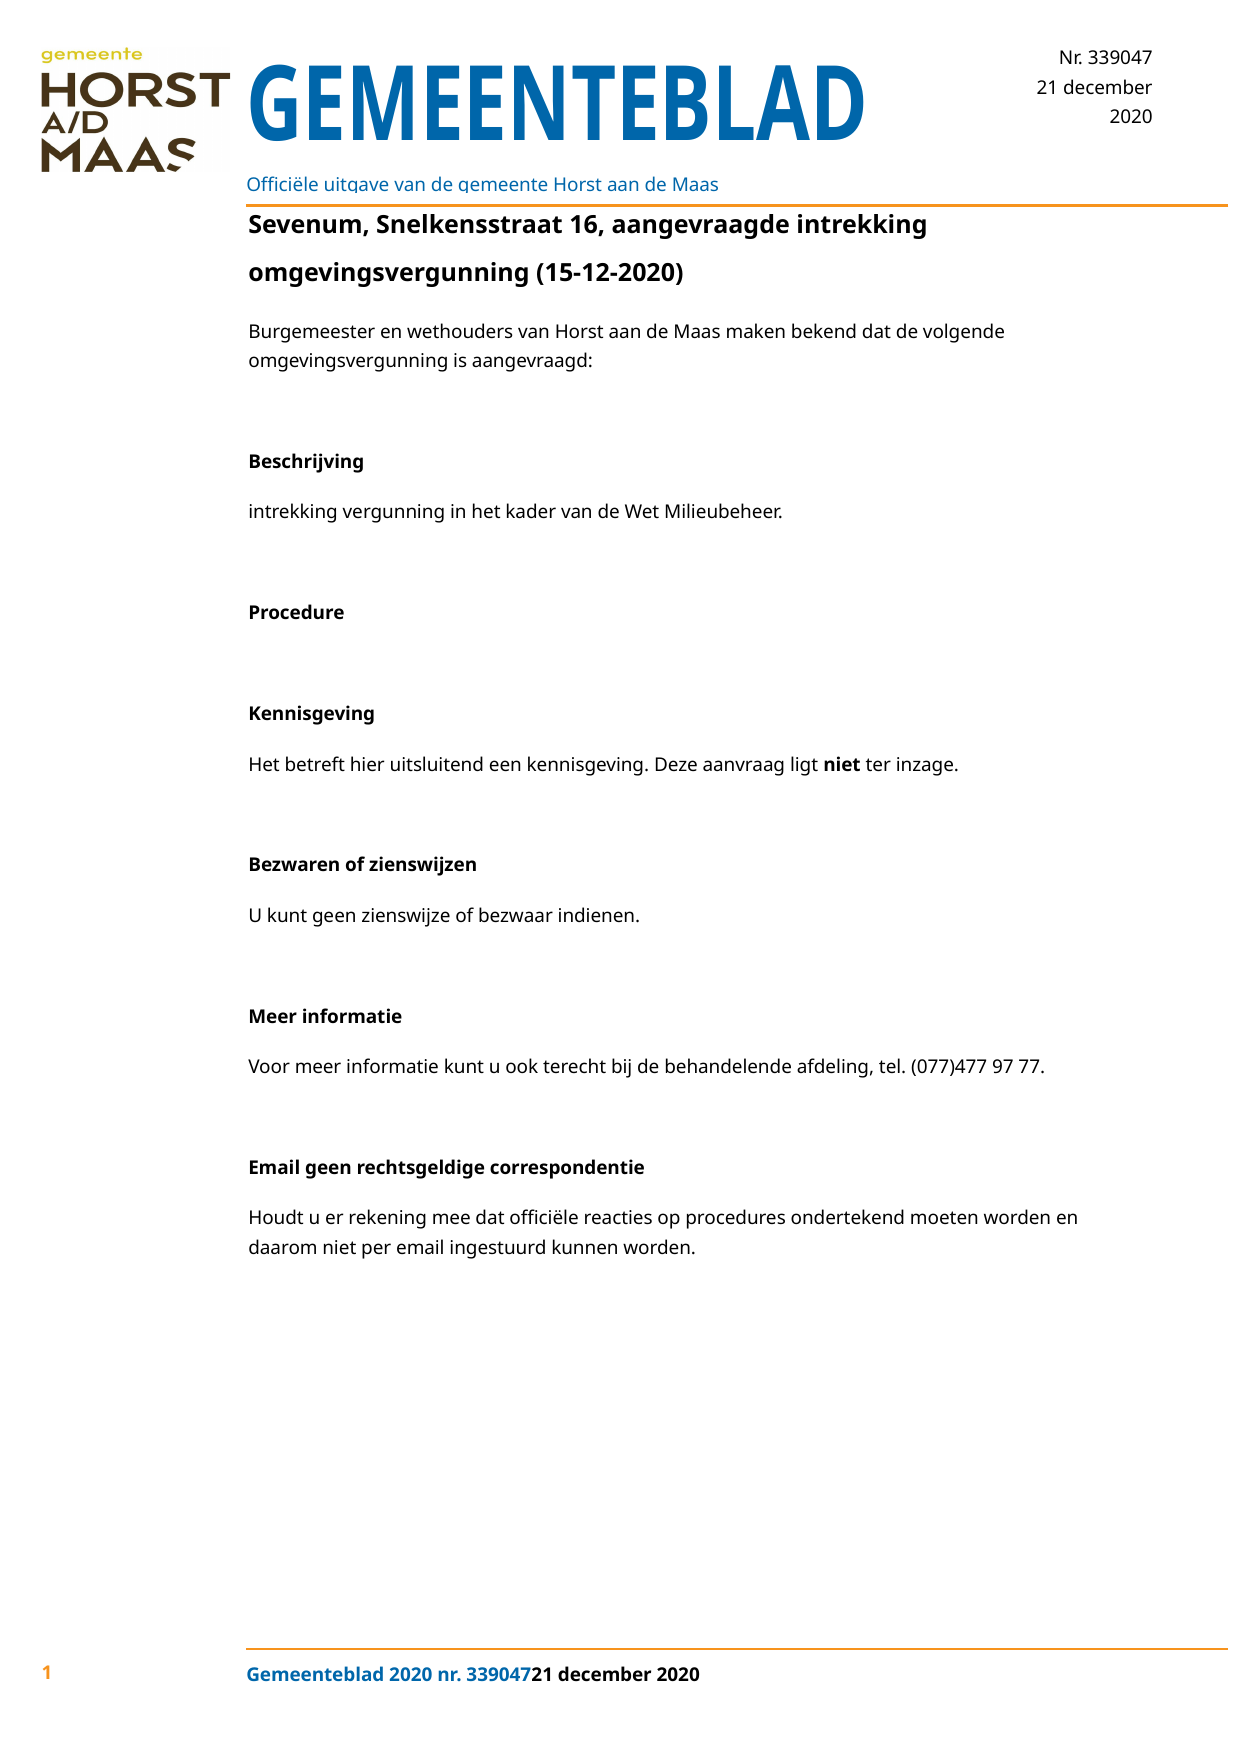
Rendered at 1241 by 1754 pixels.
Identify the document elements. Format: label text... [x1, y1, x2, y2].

text Email geen rechtsgeldige correspondentie [248, 1154, 1152, 1180]
text Het betreft hier uitsluitend een kennisgeving. Deze aanvraag ligt niet ter inzage. [248, 751, 1152, 777]
text intrekking vergunning in het kader van de Wet Milieubeheer. [248, 499, 1152, 524]
text Sevenum, Snelkensstraat 16, aangevraagde intrekking omgevingsvergunning (15-12-2020) [248, 207, 1152, 288]
text Procedure [248, 599, 1152, 625]
picture [41, 47, 231, 172]
text Kennisgeving [248, 700, 1152, 726]
text Beschrijving [248, 448, 1152, 474]
text U kunt geen zienswijze of bezwaar indienen. [248, 902, 1152, 928]
text Meer informatie [248, 1003, 1152, 1029]
text Houdt u er rekening mee dat officiële reacties op procedures ondertekend moeten worden en daarom niet per email ingestuurd kunnen worden. [248, 1204, 1152, 1260]
text Burgemeester en wethouders van Horst aan de Maas maken bekend dat de volgende omgevingsvergunning is aangevraagd: [248, 318, 1152, 373]
text Voor meer informatie kunt u ook terecht bij de behandelende afdeling, tel. (077)477 97 77. [248, 1053, 1152, 1079]
text Bezwaren of zienswijzen [248, 852, 1152, 877]
